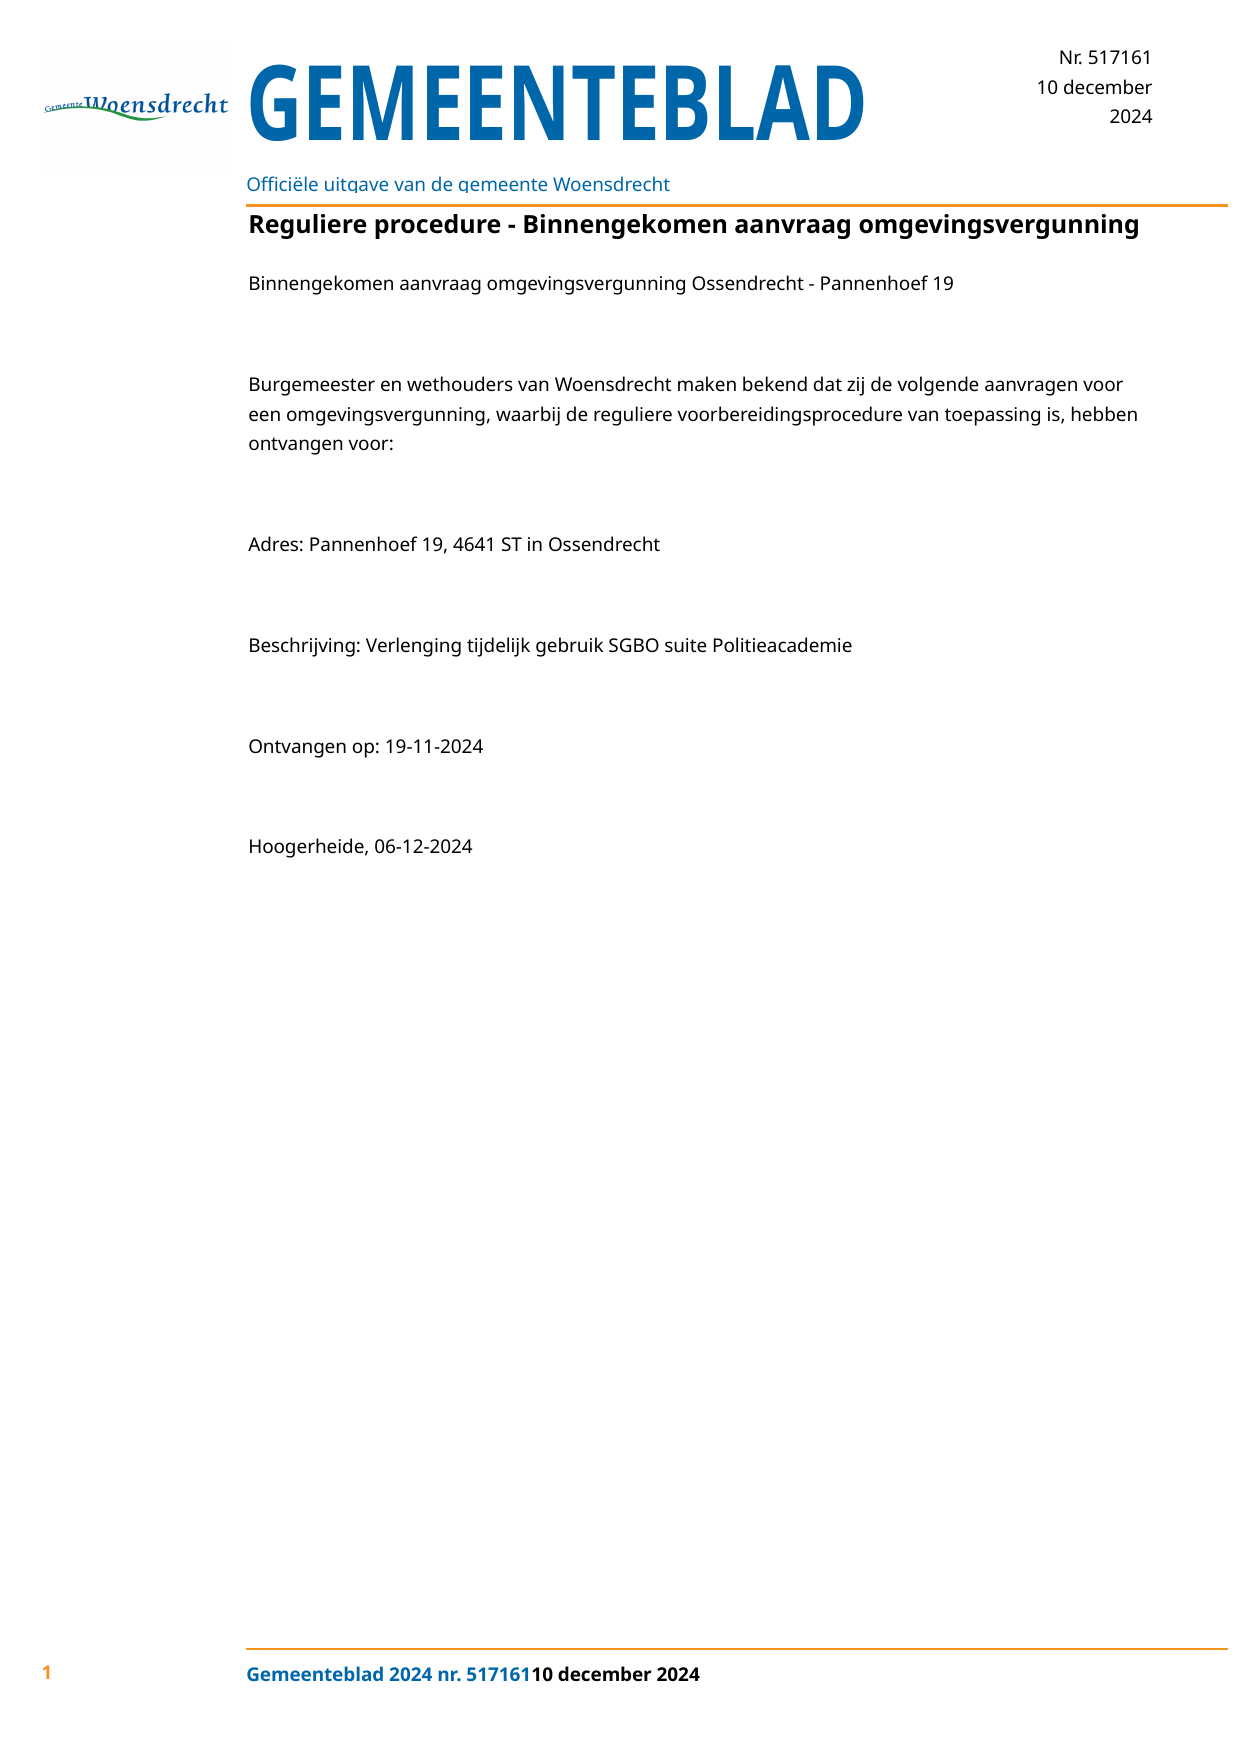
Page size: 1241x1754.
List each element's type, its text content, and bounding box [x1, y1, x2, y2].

text Burgemeester en wethouders van Woensdrecht maken bekend dat zij de volgende aanvragen voor een omgevingsvergunning, waarbij de reguliere voorbereidingsprocedure van toepassing is, hebben ontvangen voor: [248, 371, 1152, 456]
picture [41, 47, 231, 172]
text Ontvangen op: 19-11-2024 [248, 733, 1152, 758]
text Reguliere procedure - Binnengekomen aanvraag omgevingsvergunning [248, 207, 1152, 241]
text Binnengekomen aanvraag omgevingsvergunning Ossendrecht - Pannenhoef 19 [248, 270, 1152, 296]
text Hoogerheide, 06-12-2024 [248, 834, 1152, 859]
text Adres: Pannenhoef 19, 4641 ST in Ossendrecht [248, 531, 1152, 557]
text Beschrijving: Verlenging tijdelijk gebruik SGBO suite Politieacademie [248, 632, 1152, 658]
